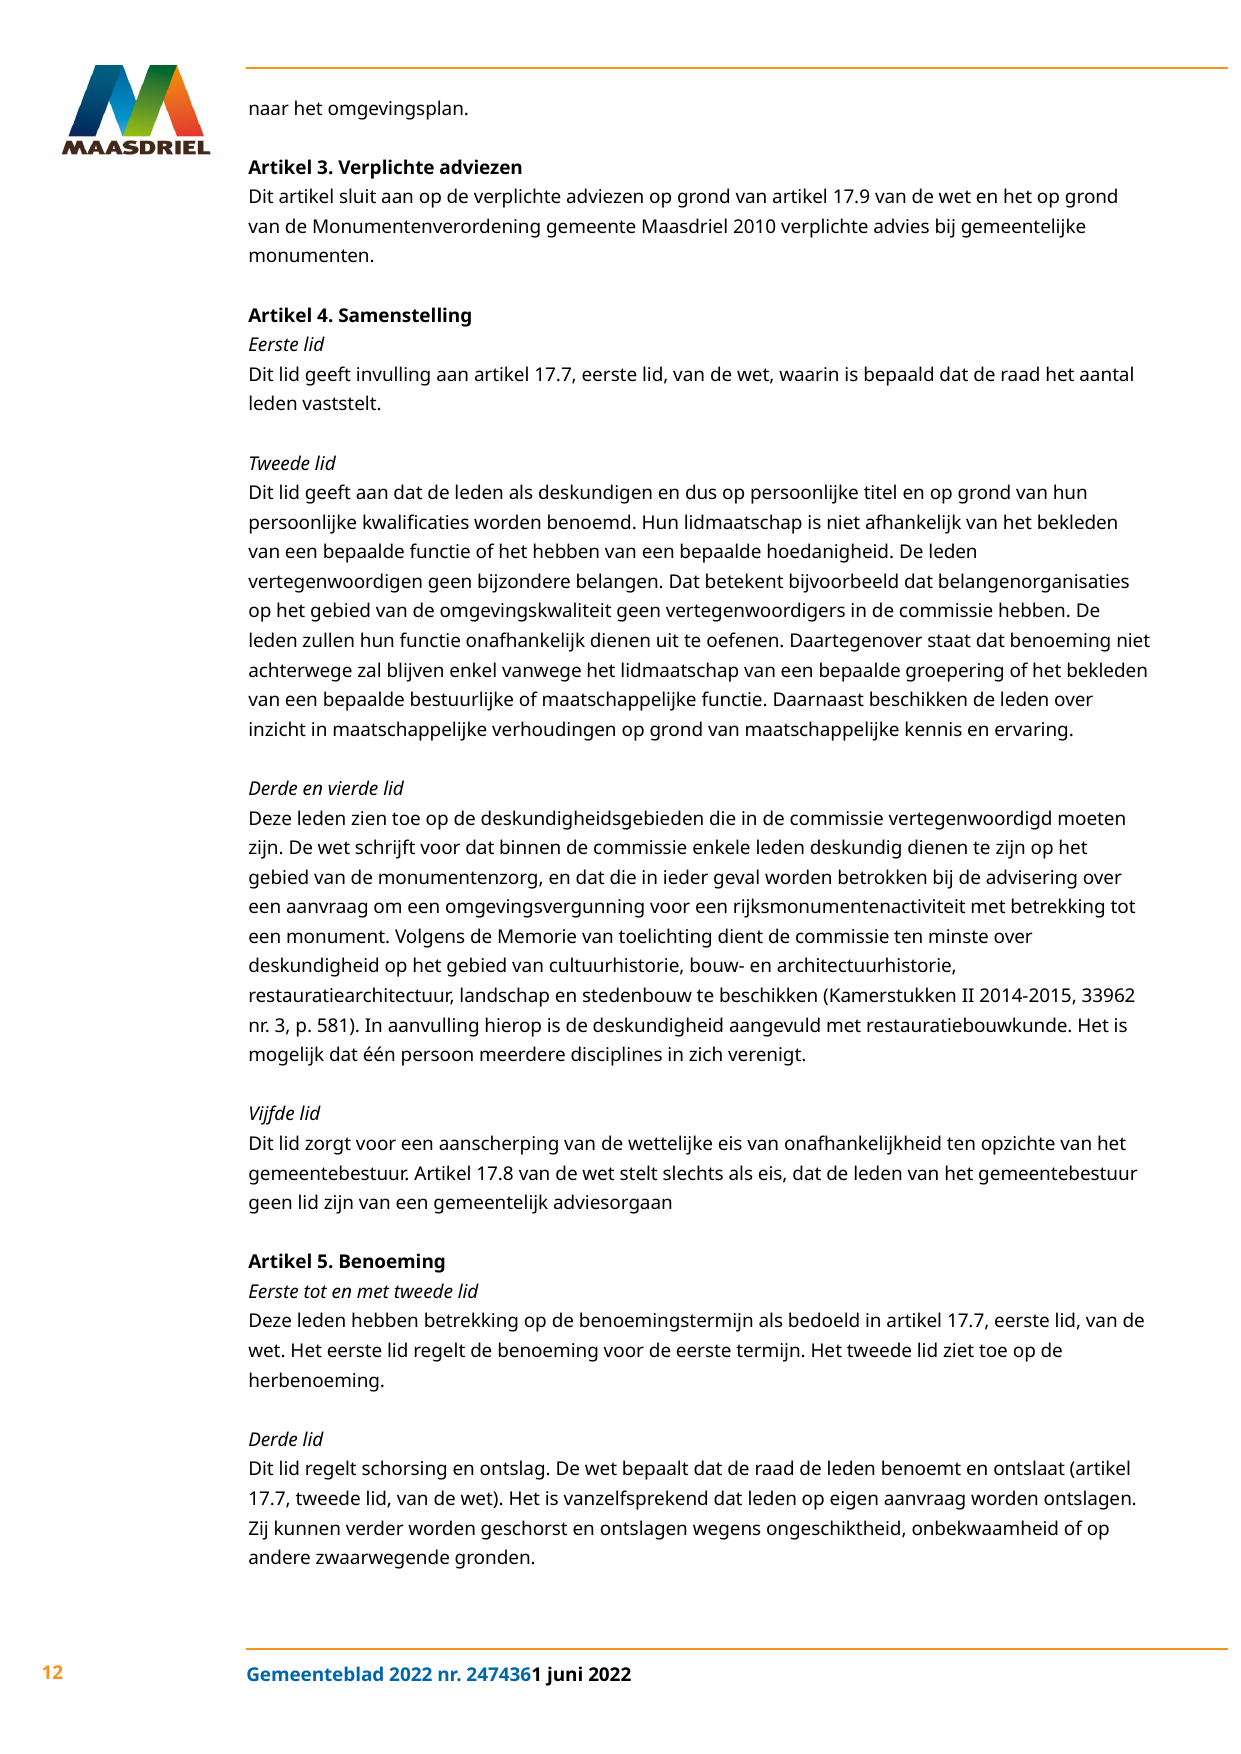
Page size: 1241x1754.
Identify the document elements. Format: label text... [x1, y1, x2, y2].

text Artikel 5. Benoeming [248, 1248, 1152, 1274]
text Tweede lid [248, 450, 1152, 476]
text Dit lid geeft invulling aan artikel 17.7, eerste lid, van de wet, waarin is bepaald dat de raad het aantal leden vaststelt. [248, 361, 1152, 416]
text Dit artikel sluit aan op de verplichte adviezen op grond van artikel 17.9 van de wet en het op grond van de Monumentenverordening gemeente Maasdriel 2010 verplichte advies bij gemeentelijke monumenten. [248, 183, 1152, 268]
text Eerste lid [248, 331, 1152, 357]
text naar het omgevingsplan. [248, 95, 1152, 121]
text Dit lid regelt schorsing en ontslag. De wet bepaalt dat de raad de leden benoemt en ontslaat (artikel 17.7, tweede lid, van de wet). Het is vanzelfsprekend dat leden op eigen aanvraag worden ontslagen. Zij kunnen verder worden geschorst en ontslagen wegens ongeschiktheid, onbekwaamheid of op andere zwaarwegende gronden. [248, 1456, 1152, 1570]
text Artikel 4. Samenstelling [248, 302, 1152, 328]
picture [41, 47, 231, 172]
text Vijfde lid [248, 1101, 1152, 1126]
text Derde lid [248, 1426, 1152, 1452]
text Artikel 3. Verplichte adviezen [248, 154, 1152, 180]
text Dit lid geeft aan dat de leden als deskundigen en dus op persoonlijke titel en op grond van hun persoonlijke kwalificaties worden benoemd. Hun lidmaatschap is niet afhankelijk van het bekleden van een bepaalde functie of het hebben van een bepaalde hoedanigheid. De leden vertegenwoordigen geen bijzondere belangen. Dat betekent bijvoorbeeld dat belangenorganisaties op het gebied van de omgevingskwaliteit geen vertegenwoordigers in de commissie hebben. De leden zullen hun functie onafhankelijk dienen uit te oefenen. Daartegenover staat dat benoeming niet achterwege zal blijven enkel vanwege het lidmaatschap van een bepaalde groepering of het bekleden van een bepaalde bestuurlijke of maatschappelijke functie. Daarnaast beschikken de leden over inzicht in maatschappelijke verhoudingen op grond van maatschappelijke kennis en ervaring. [248, 479, 1152, 742]
text Deze leden zien toe op de deskundigheidsgebieden die in de commissie vertegenwoordigd moeten zijn. De wet schrijft voor dat binnen de commissie enkele leden deskundig dienen te zijn op het gebied van de monumentenzorg, en dat die in ieder geval worden betrokken bij de advisering over een aanvraag om een omgevingsvergunning voor een rijksmonumentenactiviteit met betrekking tot een monument. Volgens de Memorie van toelichting dient de commissie ten minste over deskundigheid op het gebied van cultuurhistorie, bouw- en architectuurhistorie, restauratiearchitectuur, landschap en stedenbouw te beschikken (Kamerstukken II 2014-2015, 33962 nr. 3, p. 581). In aanvulling hierop is de deskundigheid aangevuld met restauratiebouwkunde. Het is mogelijk dat één persoon meerdere disciplines in zich verenigt. [248, 805, 1152, 1067]
text Eerste tot en met tweede lid [248, 1278, 1152, 1304]
text Derde en vierde lid [248, 775, 1152, 801]
text Dit lid zorgt voor een aanscherping van de wettelijke eis van onafhankelijkheid ten opzichte van het gemeentebestuur. Artikel 17.8 van de wet stelt slechts als eis, dat de leden van het gemeentebestuur geen lid zijn van een gemeentelijk adviesorgaan [248, 1130, 1152, 1215]
text Deze leden hebben betrekking op de benoemingstermijn als bedoeld in artikel 17.7, eerste lid, van de wet. Het eerste lid regelt de benoeming voor de eerste termijn. Het tweede lid ziet toe op de herbenoeming. [248, 1308, 1152, 1393]
